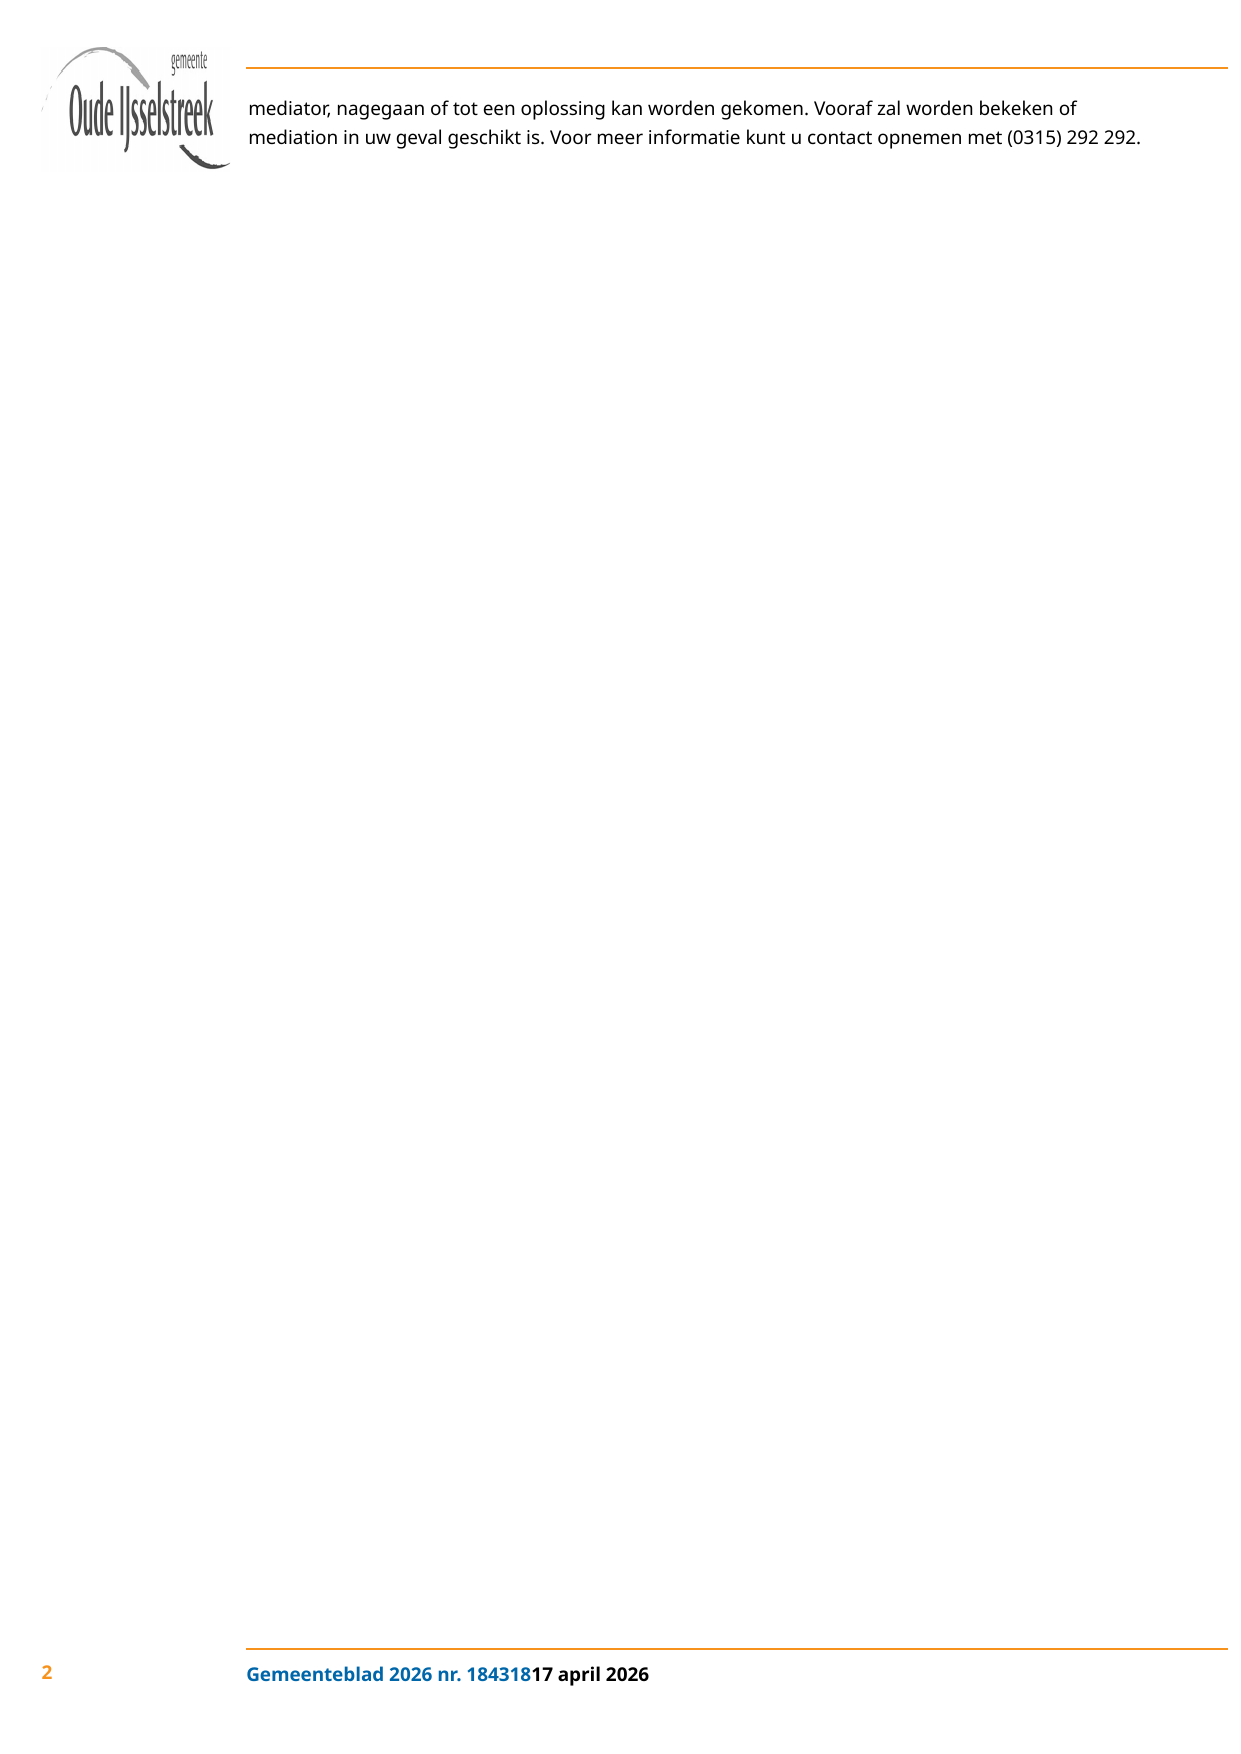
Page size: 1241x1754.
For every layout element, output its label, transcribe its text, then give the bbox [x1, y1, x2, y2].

text mediator, nagegaan of tot een oplossing kan worden gekomen. Vooraf zal worden bekeken of mediation in uw geval geschikt is. Voor meer informatie kunt u contact opnemen met (0315) 292 292. [248, 95, 1152, 150]
picture [41, 47, 231, 172]
